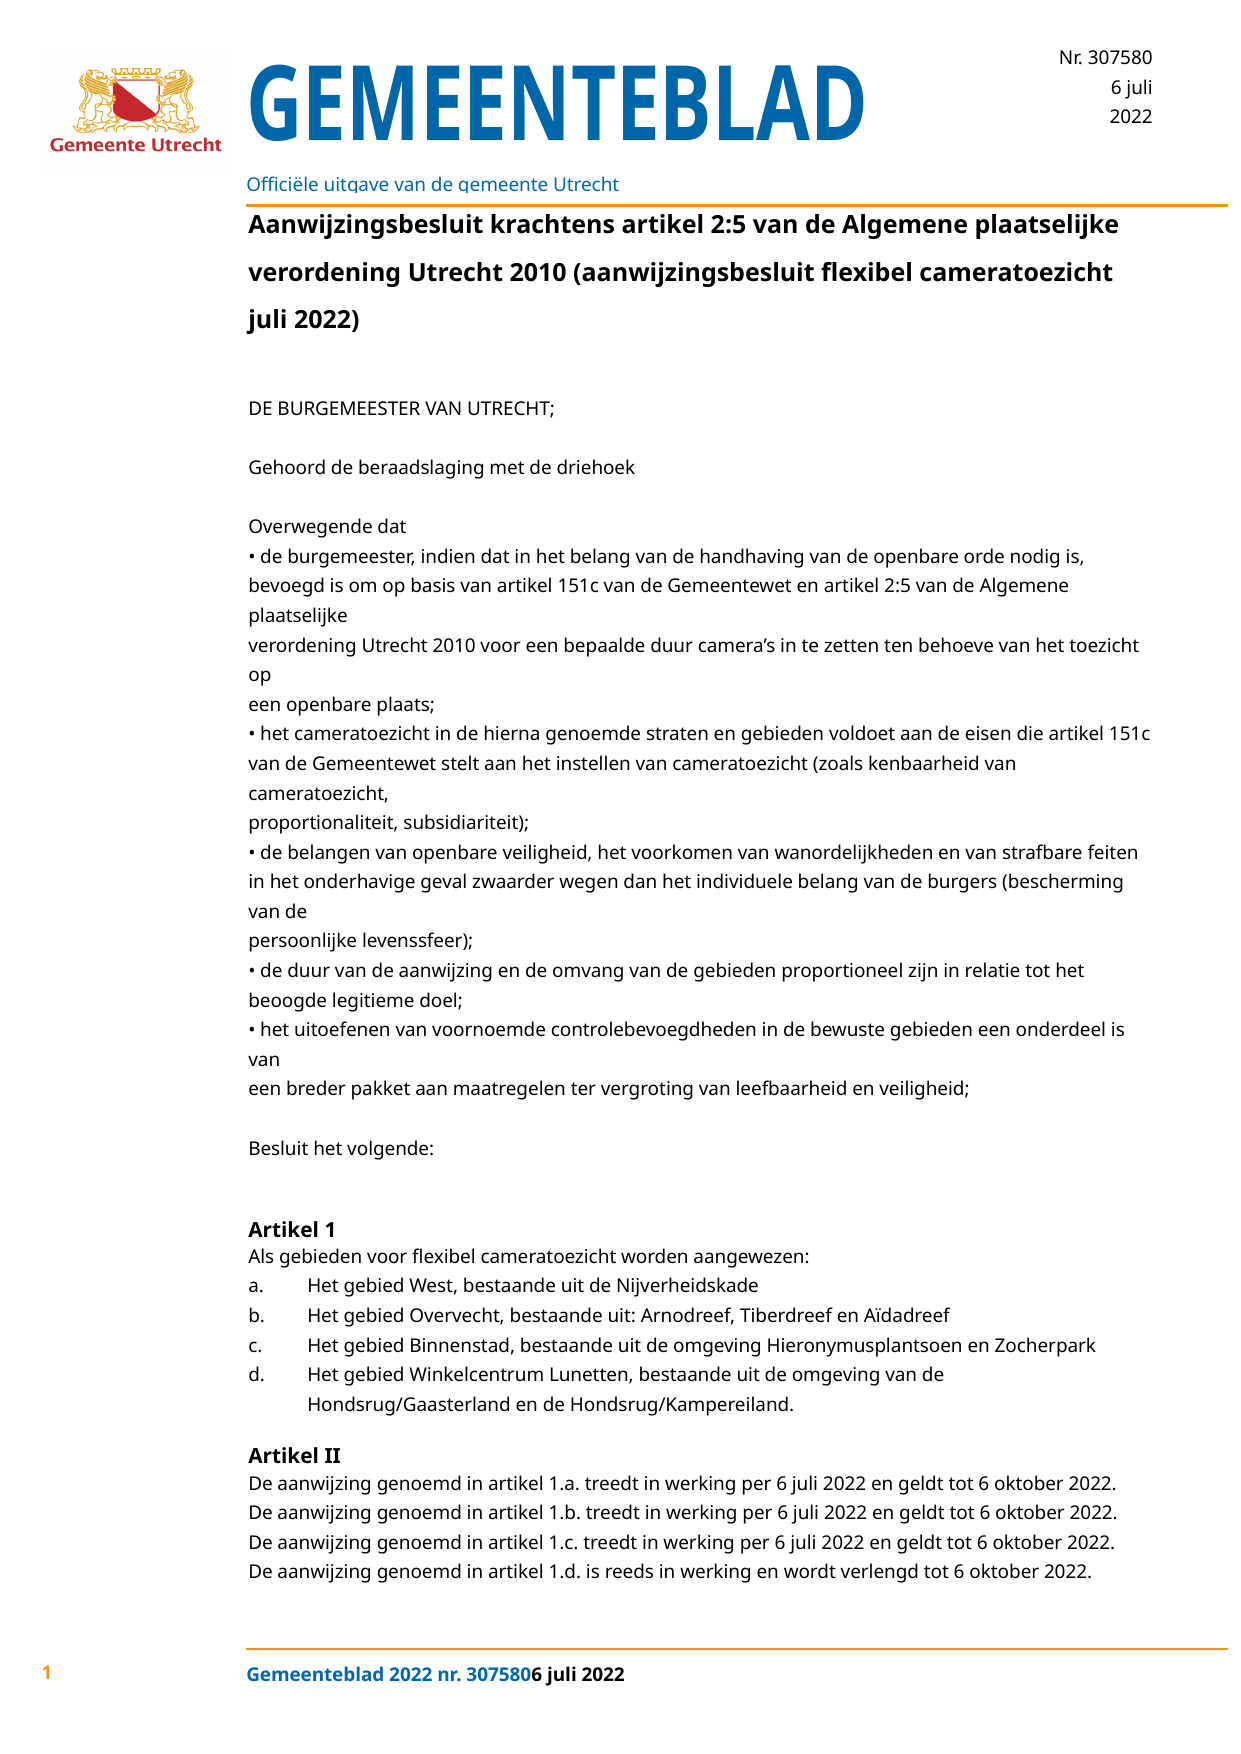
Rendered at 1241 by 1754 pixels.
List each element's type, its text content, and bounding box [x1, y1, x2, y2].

text Artikel 1 [248, 1215, 1152, 1243]
text Aanwijzingsbesluit krachtens artikel 2:5 van de Algemene plaatselijke verordening Utrecht 2010 (aanwijzingsbesluit flexibel cameratoezicht juli 2022) [248, 207, 1152, 336]
text bevoegd is om op basis van artikel 151c van de Gemeentewet en artikel 2:5 van de Algemene plaatselijke [248, 573, 1152, 628]
text Besluit het volgende: [248, 1135, 1152, 1160]
text een openbare plaats; [248, 691, 1152, 717]
text De aanwijzing genoemd in artikel 1.a. treedt in werking per 6 juli 2022 en geldt tot 6 oktober 2022. [248, 1470, 1152, 1496]
text Overwegende dat [248, 513, 1152, 539]
text persoonlijke levenssfeer); [248, 928, 1152, 953]
picture [41, 47, 231, 172]
text • de burgemeester, indien dat in het belang van de handhaving van de openbare orde nodig is, [248, 543, 1152, 569]
text van de Gemeentewet stelt aan het instellen van cameratoezicht (zoals kenbaarheid van cameratoezicht, [248, 750, 1152, 805]
text verordening Utrecht 2010 voor een bepaalde duur camera’s in te zetten ten behoeve van het toezicht op [248, 632, 1152, 687]
list Het gebied West, bestaande uit de Nijverheidskade [248, 1273, 1152, 1298]
text DE BURGEMEESTER VAN UTRECHT; [248, 395, 1152, 421]
text in het onderhavige geval zwaarder wegen dan het individuele belang van de burgers (bescherming van de [248, 868, 1152, 924]
text • de duur van de aanwijzing en de omvang van de gebieden proportioneel zijn in relatie tot het [248, 957, 1152, 983]
list Het gebied Winkelcentrum Lunetten, bestaande uit de omgeving van de Hondsrug/Gaasterland en de Hondsrug/Kampereiland. [248, 1361, 1152, 1417]
text Als gebieden voor flexibel cameratoezicht worden aangewezen: [248, 1243, 1152, 1269]
text proportionaliteit, subsidiariteit); [248, 809, 1152, 835]
text De aanwijzing genoemd in artikel 1.d. is reeds in werking en wordt verlengd tot 6 oktober 2022. [248, 1559, 1152, 1584]
text Artikel II [248, 1441, 1152, 1470]
list Het gebied Binnenstad, bestaande uit de omgeving Hieronymusplantsoen en Zocherpark [248, 1332, 1152, 1358]
text De aanwijzing genoemd in artikel 1.c. treedt in werking per 6 juli 2022 en geldt tot 6 oktober 2022. [248, 1529, 1152, 1555]
text beoogde legitieme doel; [248, 987, 1152, 1012]
list Het gebied Overvecht, bestaande uit: Arnodreef, Tiberdreef en Aïdadreef [248, 1302, 1152, 1328]
text • het uitoefenen van voornoemde controlebevoegdheden in de bewuste gebieden een onderdeel is van [248, 1016, 1152, 1072]
text een breder pakket aan maatregelen ter vergroting van leefbaarheid en veiligheid; [248, 1076, 1152, 1101]
text • het cameratoezicht in de hierna genoemde straten en gebieden voldoet aan de eisen die artikel 151c [248, 721, 1152, 746]
text • de belangen van openbare veiligheid, het voorkomen van wanordelijkheden en van strafbare feiten [248, 839, 1152, 864]
text Gehoord de beraadslaging met de driehoek [248, 454, 1152, 480]
text De aanwijzing genoemd in artikel 1.b. treedt in werking per 6 juli 2022 en geldt tot 6 oktober 2022. [248, 1499, 1152, 1525]
